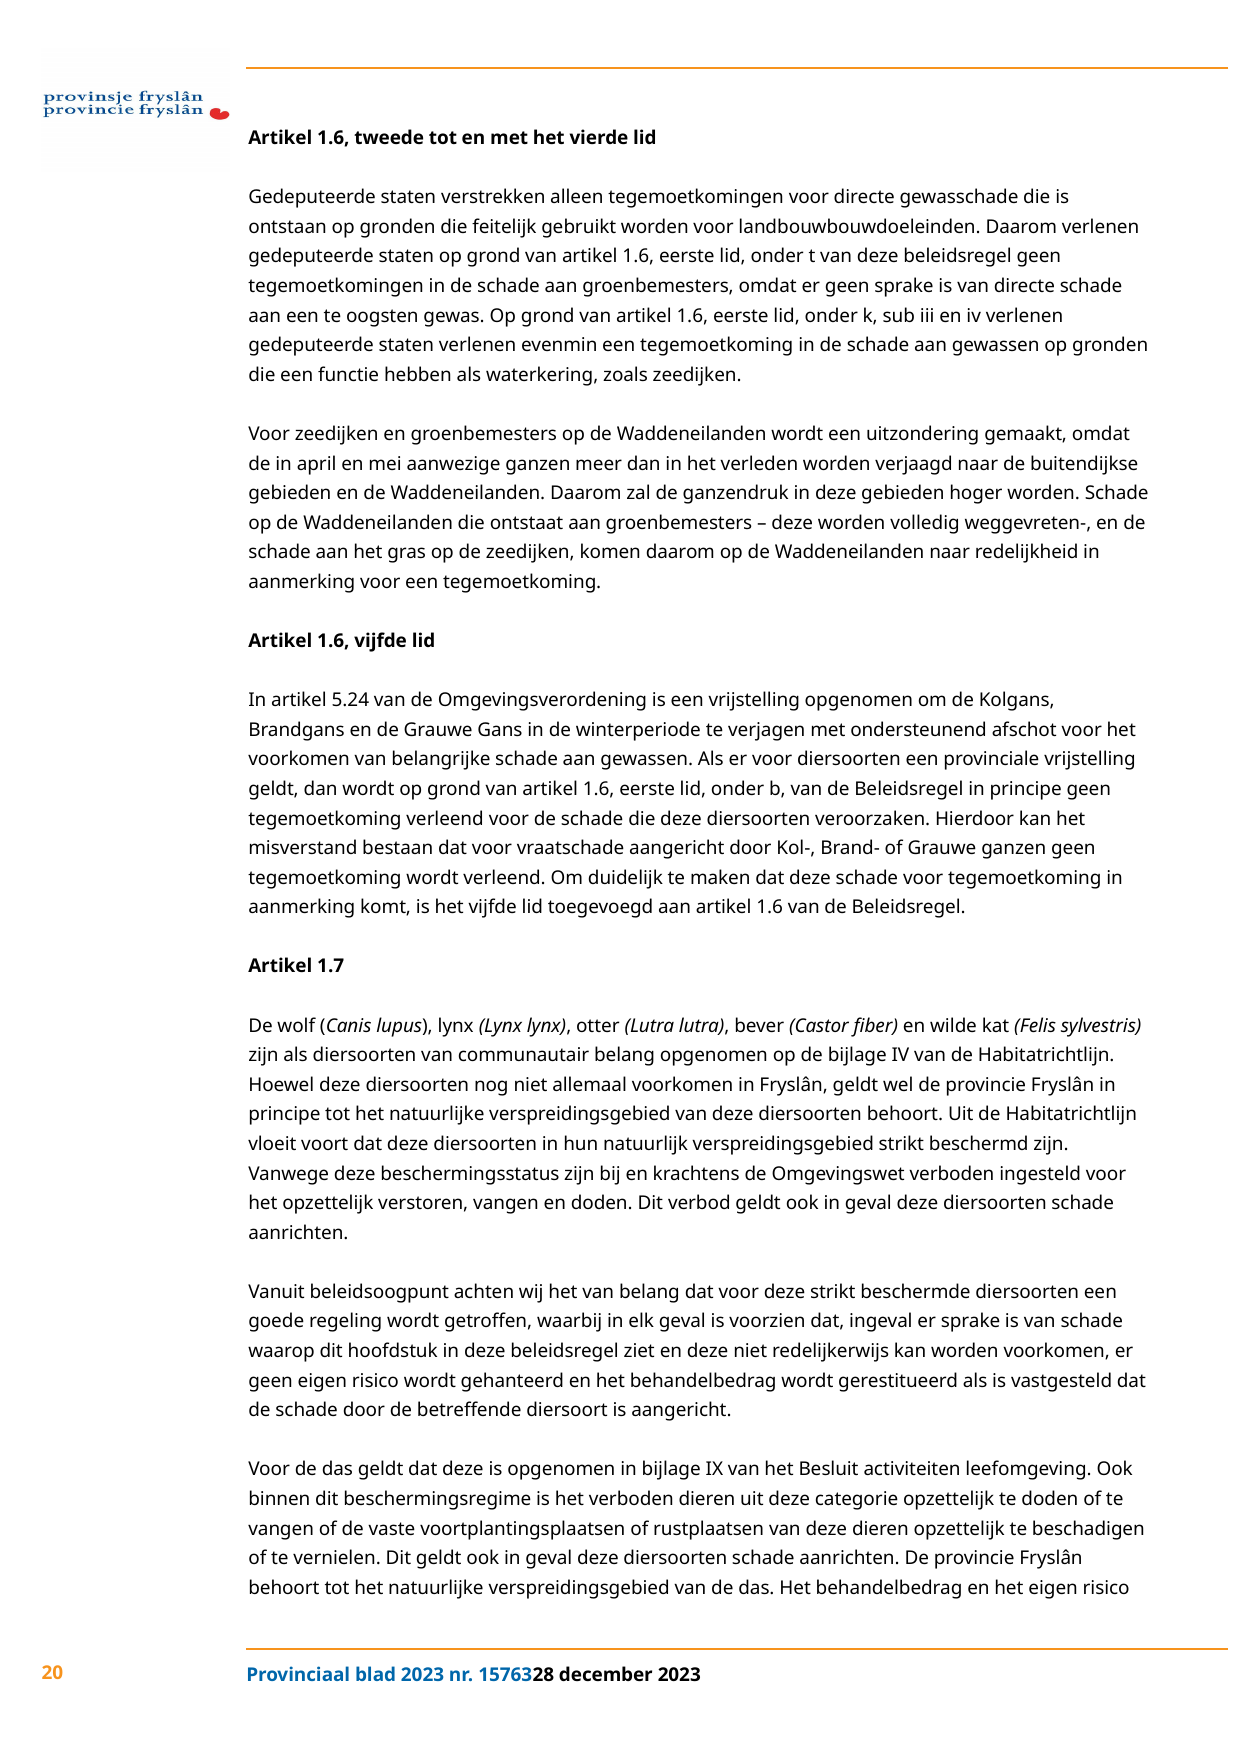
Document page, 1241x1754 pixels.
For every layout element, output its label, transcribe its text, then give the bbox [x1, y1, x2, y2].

text Voor zeedijken en groenbemesters op de Waddeneilanden wordt een uitzondering gemaakt, omdat de in april en mei aanwezige ganzen meer dan in het verleden worden verjaagd naar de buitendijkse gebieden en de Waddeneilanden. Daarom zal de ganzendruk in deze gebieden hoger worden. Schade op de Waddeneilanden die ontstaat aan groenbemesters – deze worden volledig weggevreten-, en de schade aan het gras op de zeedijken, komen daarom op de Waddeneilanden naar redelijkheid in aanmerking voor een tegemoetkoming. [248, 420, 1152, 594]
text In artikel 5.24 van de Omgevingsverordening is een vrijstelling opgenomen om de Kolgans, Brandgans en de Grauwe Gans in de winterperiode te verjagen met ondersteunend afschot voor het voorkomen van belangrijke schade aan gewassen. Als er voor diersoorten een provinciale vrijstelling geldt, dan wordt op grond van artikel 1.6, eerste lid, onder b, van de Beleidsregel in principe geen tegemoetkoming verleend voor de schade die deze diersoorten veroorzaken. Hierdoor kan het misverstand bestaan dat voor vraatschade aangericht door Kol-, Brand- of Grauwe ganzen geen tegemoetkoming wordt verleend. Om duidelijk te maken dat deze schade voor tegemoetkoming in aanmerking komt, is het vijfde lid toegevoegd aan artikel 1.6 van de Beleidsregel. [248, 686, 1152, 919]
text De wolf (Canis lupus), lynx (Lynx lynx), otter (Lutra lutra), bever (Castor fiber) en wilde kat (Felis sylvestris) zijn als diersoorten van communautair belang opgenomen op de bijlage IV van de Habitatrichtlijn. Hoewel deze diersoorten nog niet allemaal voorkomen in Fryslân, geldt wel de provincie Fryslân in principe tot het natuurlijke verspreidingsgebied van deze diersoorten behoort. Uit de Habitatrichtlijn vloeit voort dat deze diersoorten in hun natuurlijk verspreidingsgebied strikt beschermd zijn. Vanwege deze beschermingsstatus zijn bij en krachtens de Omgevingswet verboden ingesteld voor het opzettelijk verstoren, vangen en doden. Dit verbod geldt ook in geval deze diersoorten schade aanrichten. [248, 1012, 1152, 1245]
text Vanuit beleidsoogpunt achten wij het van belang dat voor deze strikt beschermde diersoorten een goede regeling wordt getroffen, waarbij in elk geval is voorzien dat, ingeval er sprake is van schade waarop dit hoofdstuk in deze beleidsregel ziet en deze niet redelijkerwijs kan worden voorkomen, er geen eigen risico wordt gehanteerd en het behandelbedrag wordt gerestitueerd als is vastgesteld dat de schade door de betreffende diersoort is aangericht. [248, 1278, 1152, 1422]
text Voor de das geldt dat deze is opgenomen in bijlage IX van het Besluit activiteiten leefomgeving. Ook binnen dit beschermingsregime is het verboden dieren uit deze categorie opzettelijk te doden of te vangen of de vaste voortplantingsplaatsen of rustplaatsen van deze dieren opzettelijk te beschadigen of te vernielen. Dit geldt ook in geval deze diersoorten schade aanrichten. De provincie Fryslân behoort tot het natuurlijke verspreidingsgebied van de das. Het behandelbedrag en het eigen risico [248, 1456, 1152, 1600]
text Artikel 1.6, tweede tot en met het vierde lid [248, 124, 1152, 150]
text Artikel 1.6, vijfde lid [248, 627, 1152, 653]
picture [41, 47, 231, 172]
text Gedeputeerde staten verstrekken alleen tegemoetkomingen voor directe gewasschade die is ontstaan op gronden die feitelijk gebruikt worden voor landbouwbouwdoeleinden. Daarom verlenen gedeputeerde staten op grond van artikel 1.6, eerste lid, onder t van deze beleidsregel geen tegemoetkomingen in de schade aan groenbemesters, omdat er geen sprake is van directe schade aan een te oogsten gewas. Op grond van artikel 1.6, eerste lid, onder k, sub iii en iv verlenen gedeputeerde staten verlenen evenmin een tegemoetkoming in de schade aan gewassen op gronden die een functie hebben als waterkering, zoals zeedijken. [248, 183, 1152, 387]
text Artikel 1.7 [248, 953, 1152, 978]
